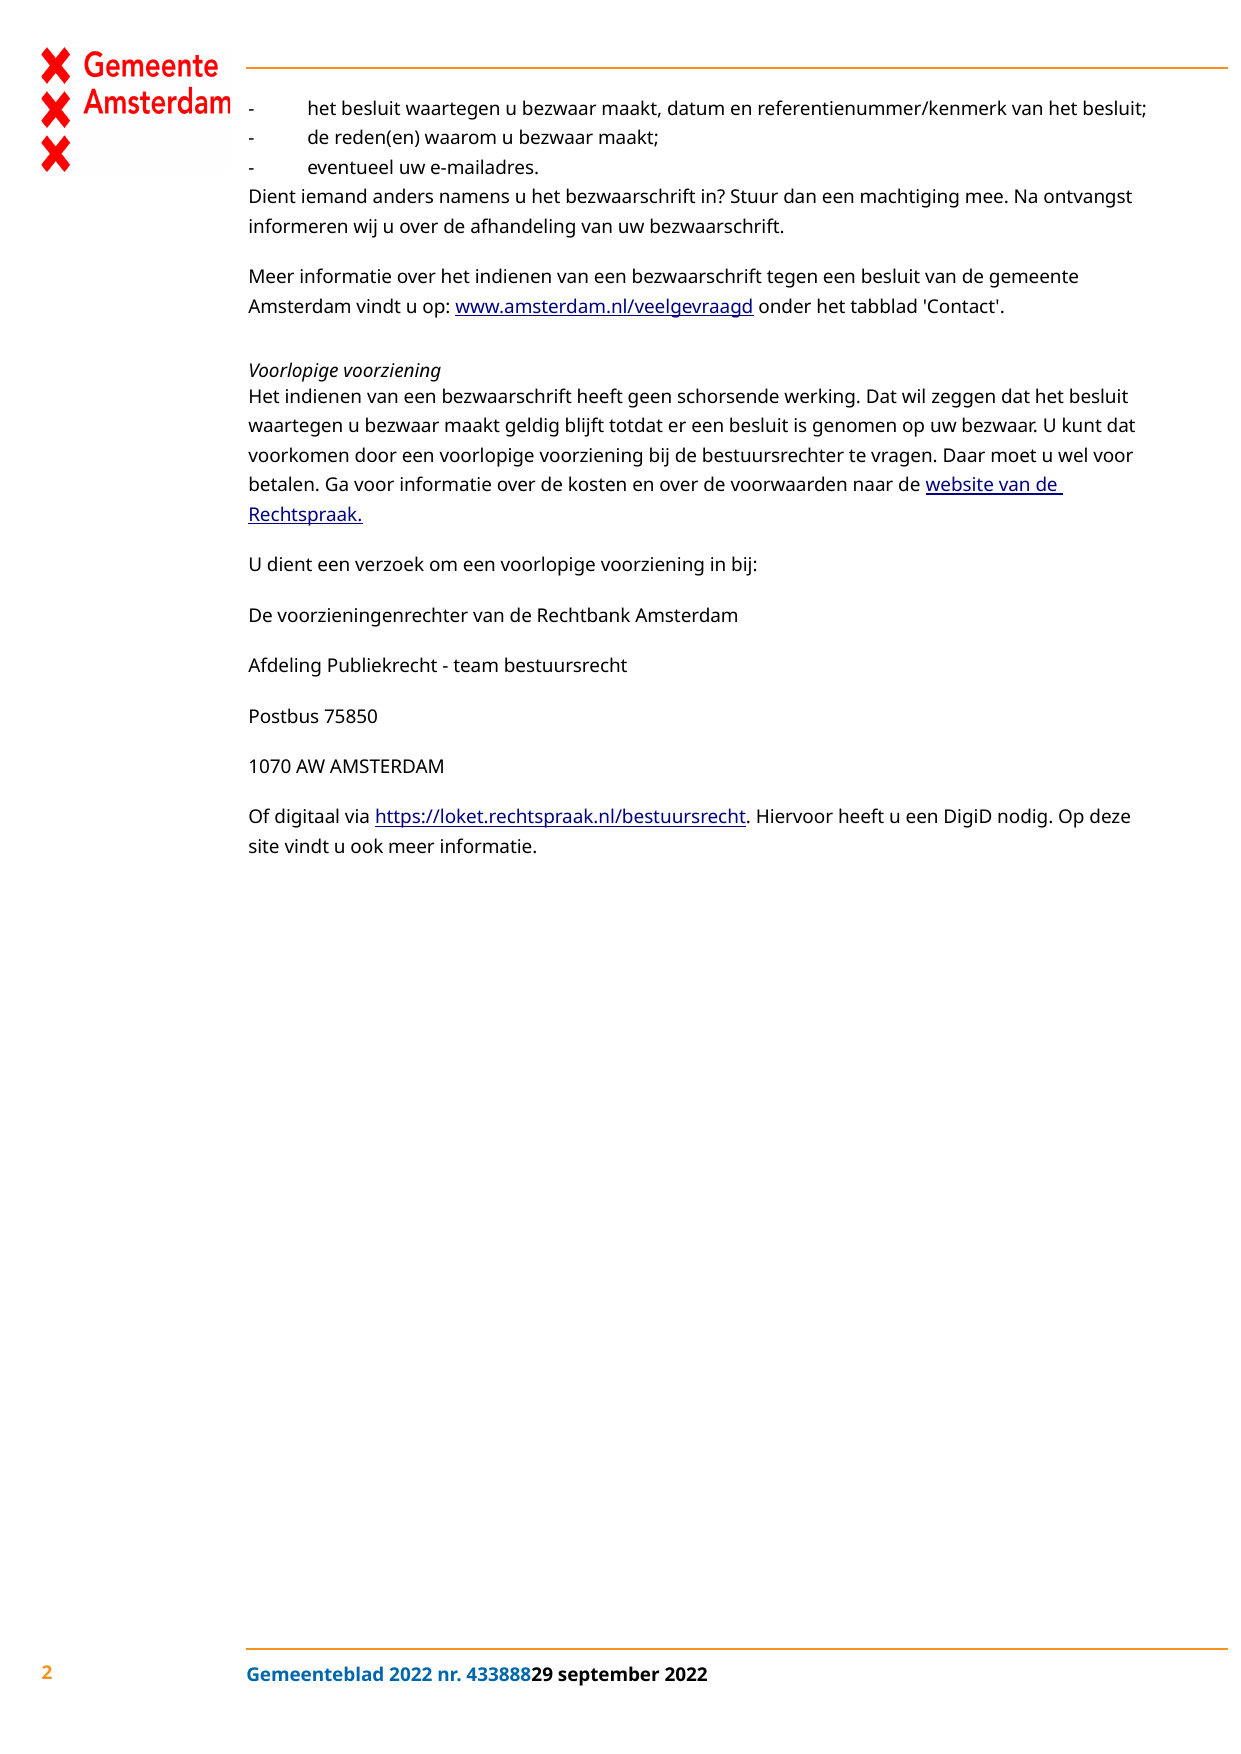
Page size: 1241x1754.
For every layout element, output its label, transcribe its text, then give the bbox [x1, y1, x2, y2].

text U dient een verzoek om een voorlopige voorziening in bij: [248, 552, 1152, 577]
text Postbus 75850 [248, 703, 1152, 728]
text Afdeling Publiekrecht - team bestuursrecht [248, 652, 1152, 678]
list eventueel uw e-mailadres. [248, 154, 1152, 180]
text Voorlopige voorziening [248, 357, 1152, 383]
text Of digitaal via https://loket.rechtspraak.nl/bestuursrecht. Hiervoor heeft u een DigiD nodig. Op deze site vindt u ook meer informatie. [248, 804, 1152, 859]
text 1070 AW AMSTERDAM [248, 753, 1152, 779]
picture [41, 47, 231, 172]
text De voorzieningenrechter van de Rechtbank Amsterdam [248, 602, 1152, 628]
text Meer informatie over het indienen van een bezwaarschrift tegen een besluit van de gemeente Amsterdam vindt u op: www.amsterdam.nl/veelgevraagd onder het tabblad 'Contact'. [248, 263, 1152, 319]
list de reden(en) waarom u bezwaar maakt; [248, 124, 1152, 150]
list het besluit waartegen u bezwaar maakt, datum en referentienummer/kenmerk van het besluit; [248, 95, 1152, 121]
text Dient iemand anders namens u het bezwaarschrift in? Stuur dan een machtiging mee. Na ontvangst informeren wij u over de afhandeling van uw bezwaarschrift. [248, 183, 1152, 239]
text Het indienen van een bezwaarschrift heeft geen schorsende werking. Dat wil zeggen dat het besluit waartegen u bezwaar maakt geldig blijft totdat er een besluit is genomen op uw bezwaar. U kunt dat voorkomen door een voorlopige voorziening bij de bestuursrechter te vragen. Daar moet u wel voor betalen. Ga voor informatie over de kosten en over de voorwaarden naar de website van de Rechtspraak. [248, 383, 1152, 527]
